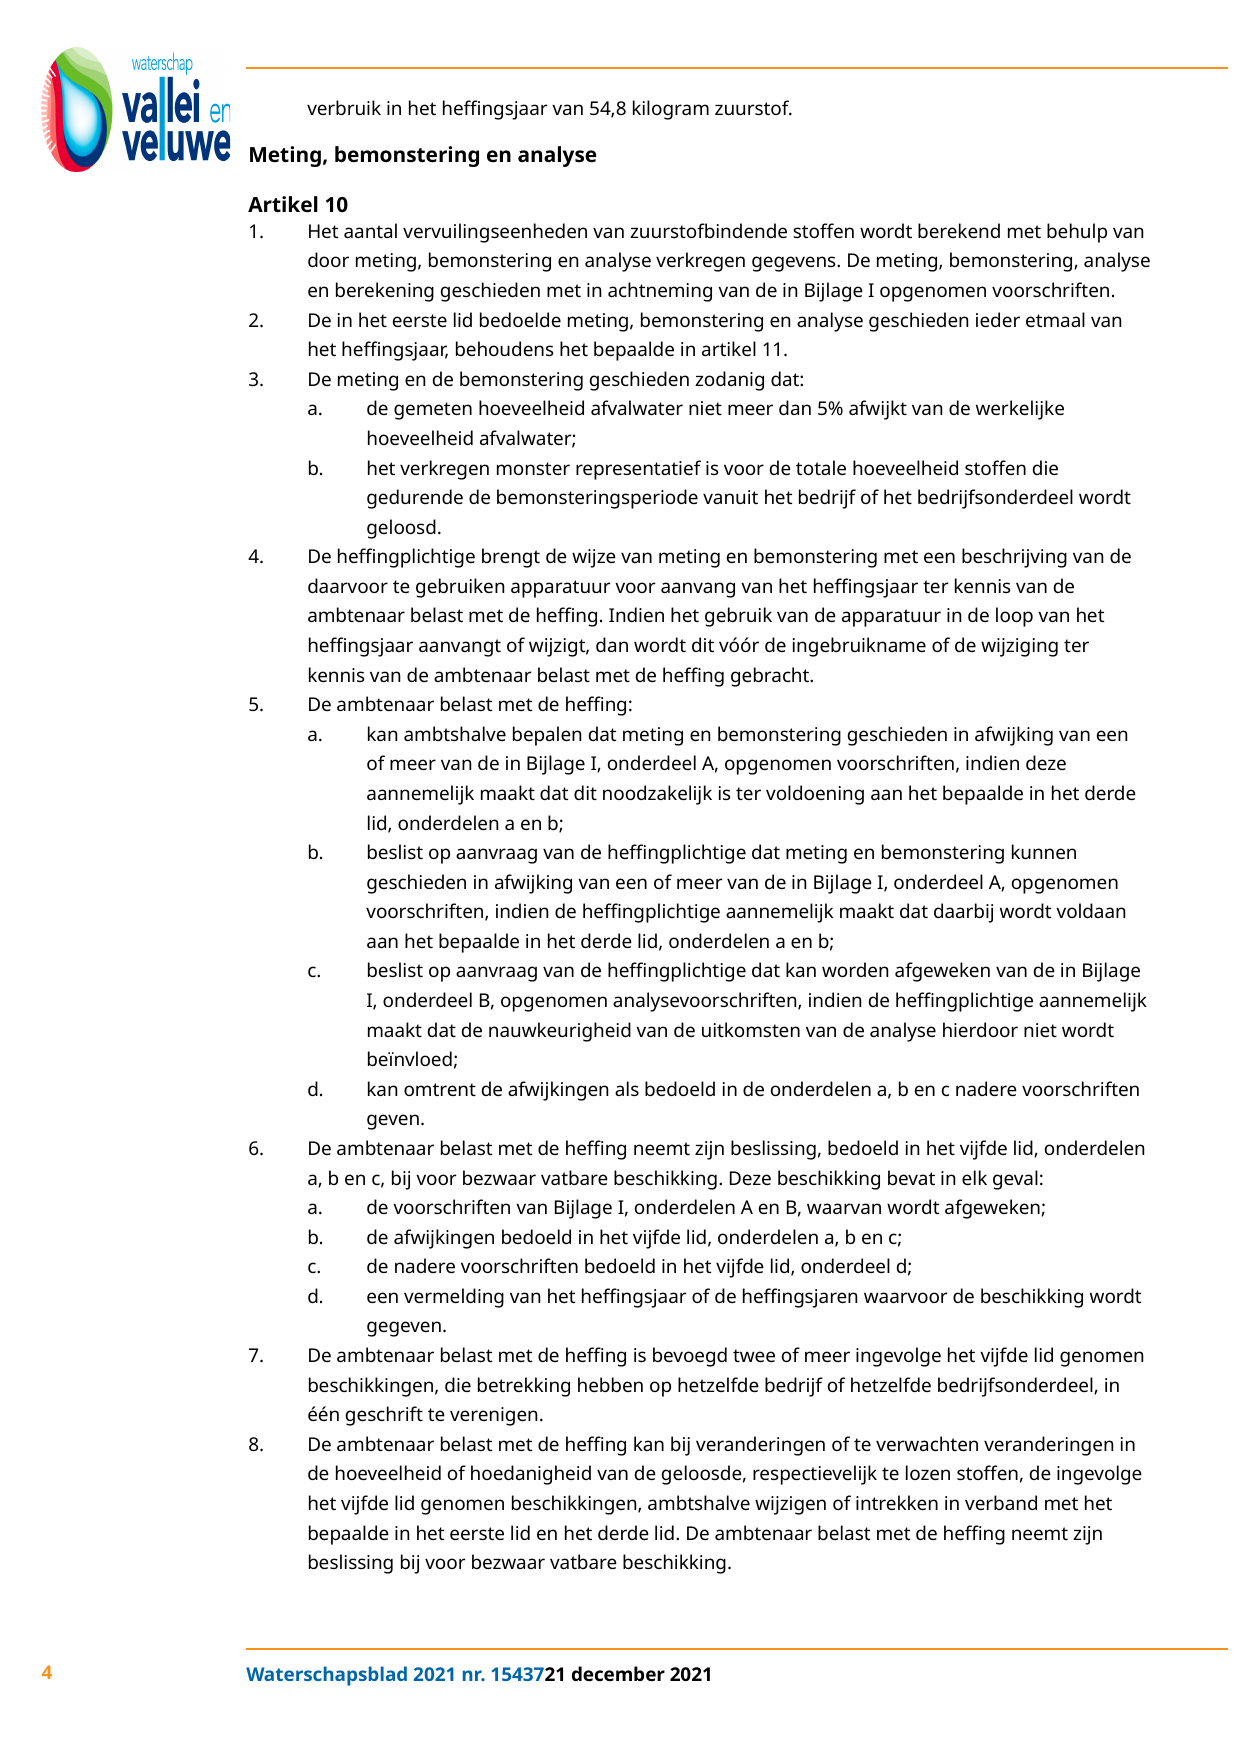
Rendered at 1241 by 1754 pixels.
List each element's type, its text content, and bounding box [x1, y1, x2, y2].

picture [41, 47, 231, 172]
list het verkregen monster representatief is voor de totale hoeveelheid stoffen die gedurende de bemonsteringsperiode vanuit het bedrijf of het bedrijfsonderdeel wordt geloosd. [307, 455, 1152, 540]
list kan ambtshalve bepalen dat meting en bemonstering geschieden in afwijking van een of meer van de in Bijlage I, onderdeel A, opgenomen voorschriften, indien deze aannemelijk maakt dat dit noodzakelijk is ter voldoening aan het bepaalde in het derde lid, onderdelen a en b; [307, 721, 1152, 836]
list verbruik in het heffingsjaar van 54,8 kilogram zuurstof. [248, 95, 1152, 121]
list De in het eerste lid bedoelde meting, bemonstering en analyse geschieden ieder etmaal van het heffingsjaar, behoudens het bepaalde in artikel 11. [248, 307, 1152, 362]
list beslist op aanvraag van de heffingplichtige dat kan worden afgeweken van de in Bijlage I, onderdeel B, opgenomen analysevoorschriften, indien de heffingplichtige aannemelijk maakt dat de nauwkeurigheid van de uitkomsten van de analyse hierdoor niet wordt beïnvloed; [307, 958, 1152, 1072]
list een vermelding van het heffingsjaar of de heffingsjaren waarvoor de beschikking wordt gegeven. [307, 1283, 1152, 1338]
list de voorschriften van Bijlage I, onderdelen A en B, waarvan wordt afgeweken; [307, 1194, 1152, 1220]
list de afwijkingen bedoeld in het vijfde lid, onderdelen a, b en c; [307, 1224, 1152, 1250]
list beslist op aanvraag van de heffingplichtige dat meting en bemonstering kunnen geschieden in afwijking van een of meer van de in Bijlage I, onderdeel A, opgenomen voorschriften, indien de heffingplichtige aannemelijk maakt dat daarbij wordt voldaan aan het bepaalde in het derde lid, onderdelen a en b; [307, 839, 1152, 954]
list kan omtrent de afwijkingen als bedoeld in de onderdelen a, b en c nadere voorschriften geven. [307, 1076, 1152, 1131]
text Meting, bemonstering en analyse [248, 140, 1152, 169]
list De ambtenaar belast met de heffing is bevoegd twee of meer ingevolge het vijfde lid genomen beschikkingen, die betrekking hebben op hetzelfde bedrijf of hetzelfde bedrijfsonderdeel, in één geschrift te verenigen. [248, 1342, 1152, 1427]
list De meting en de bemonstering geschieden zodanig dat: [248, 366, 1152, 392]
list de nadere voorschriften bedoeld in het vijfde lid, onderdeel d; [307, 1253, 1152, 1279]
list De ambtenaar belast met de heffing: [248, 691, 1152, 717]
list De heffingplichtige brengt de wijze van meting en bemonstering met een beschrijving van de daarvoor te gebruiken apparatuur voor aanvang van het heffingsjaar ter kennis van de ambtenaar belast met de heffing. Indien het gebruik van de apparatuur in de loop van het heffingsjaar aanvangt of wijzigt, dan wordt dit vóór de ingebruikname of de wijziging ter kennis van de ambtenaar belast met de heffing gebracht. [248, 543, 1152, 688]
list De ambtenaar belast met de heffing neemt zijn beslissing, bedoeld in het vijfde lid, onderdelen a, b en c, bij voor bezwaar vatbare beschikking. Deze beschikking bevat in elk geval: [248, 1135, 1152, 1191]
list Het aantal vervuilingseenheden van zuurstofbindende stoffen wordt berekend met behulp van door meting, bemonstering en analyse verkregen gegevens. De meting, bemonstering, analyse en berekening geschieden met in achtneming van de in Bijlage I opgenomen voorschriften. [248, 218, 1152, 303]
text Artikel 10 [248, 190, 1152, 218]
list De ambtenaar belast met de heffing kan bij veranderingen of te verwachten veranderingen in de hoeveelheid of hoedanigheid van de geloosde, respectievelijk te lozen stoffen, de ingevolge het vijfde lid genomen beschikkingen, ambtshalve wijzigen of intrekken in verband met het bepaalde in het eerste lid en het derde lid. De ambtenaar belast met de heffing neemt zijn beslissing bij voor bezwaar vatbare beschikking. [248, 1431, 1152, 1575]
list de gemeten hoeveelheid afvalwater niet meer dan 5% afwijkt van de werkelijke hoeveelheid afvalwater; [307, 396, 1152, 451]
